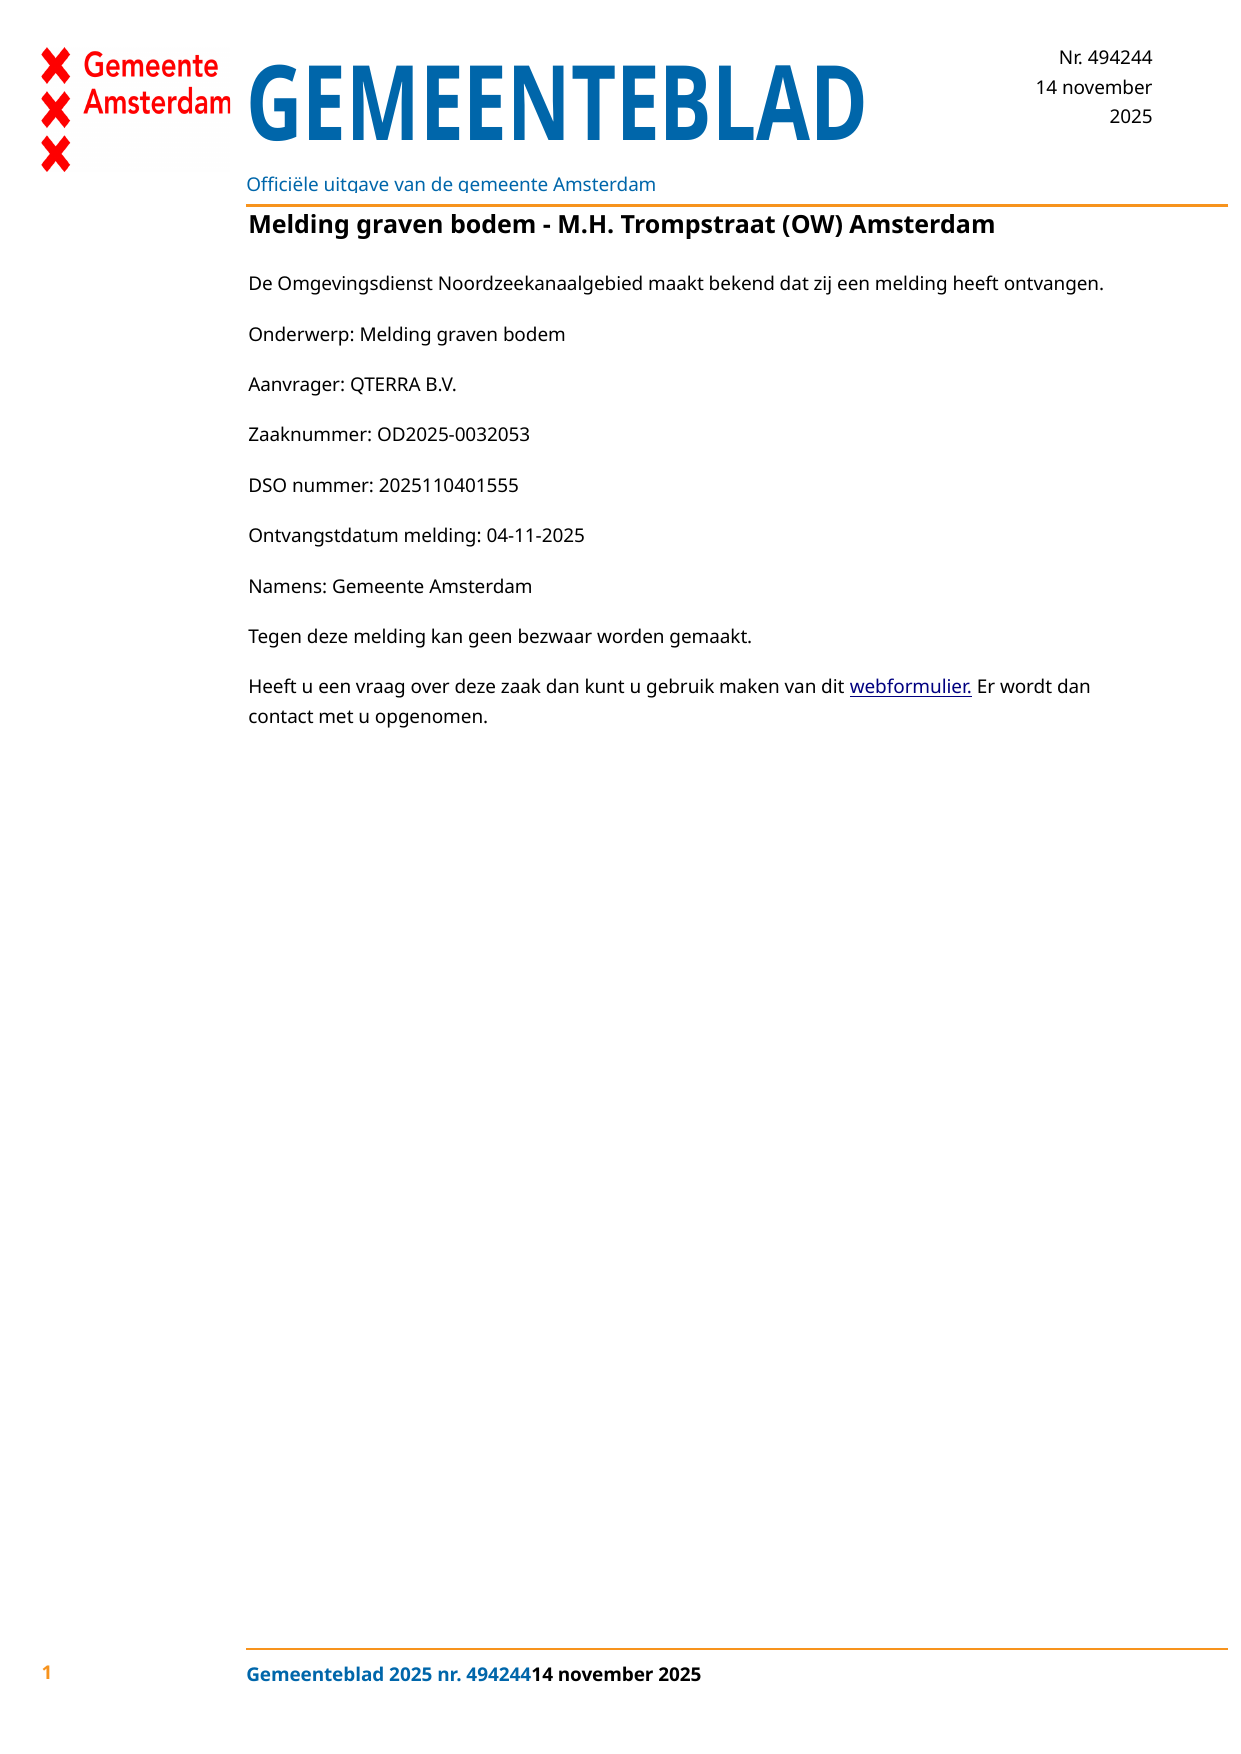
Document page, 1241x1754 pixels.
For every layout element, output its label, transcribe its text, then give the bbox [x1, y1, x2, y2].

text Zaaknummer: OD2025-0032053 [248, 422, 1152, 447]
text Onderwerp: Melding graven bodem [248, 321, 1152, 346]
text DSO nummer: 2025110401555 [248, 472, 1152, 498]
text Aanvrager: QTERRA B.V. [248, 371, 1152, 397]
text Ontvangstdatum melding: 04-11-2025 [248, 522, 1152, 548]
text Namens: Gemeente Amsterdam [248, 573, 1152, 598]
text Melding graven bodem - M.H. Trompstraat (OW) Amsterdam [248, 207, 1152, 241]
text Heeft u een vraag over deze zaak dan kunt u gebruik maken van dit webformulier. Er wordt dan contact met u opgenomen. [248, 674, 1152, 729]
text Tegen deze melding kan geen bezwaar worden gemaakt. [248, 623, 1152, 649]
picture [41, 47, 231, 172]
text De Omgevingsdienst Noordzeekanaalgebied maakt bekend dat zij een melding heeft ontvangen. [248, 270, 1152, 296]
